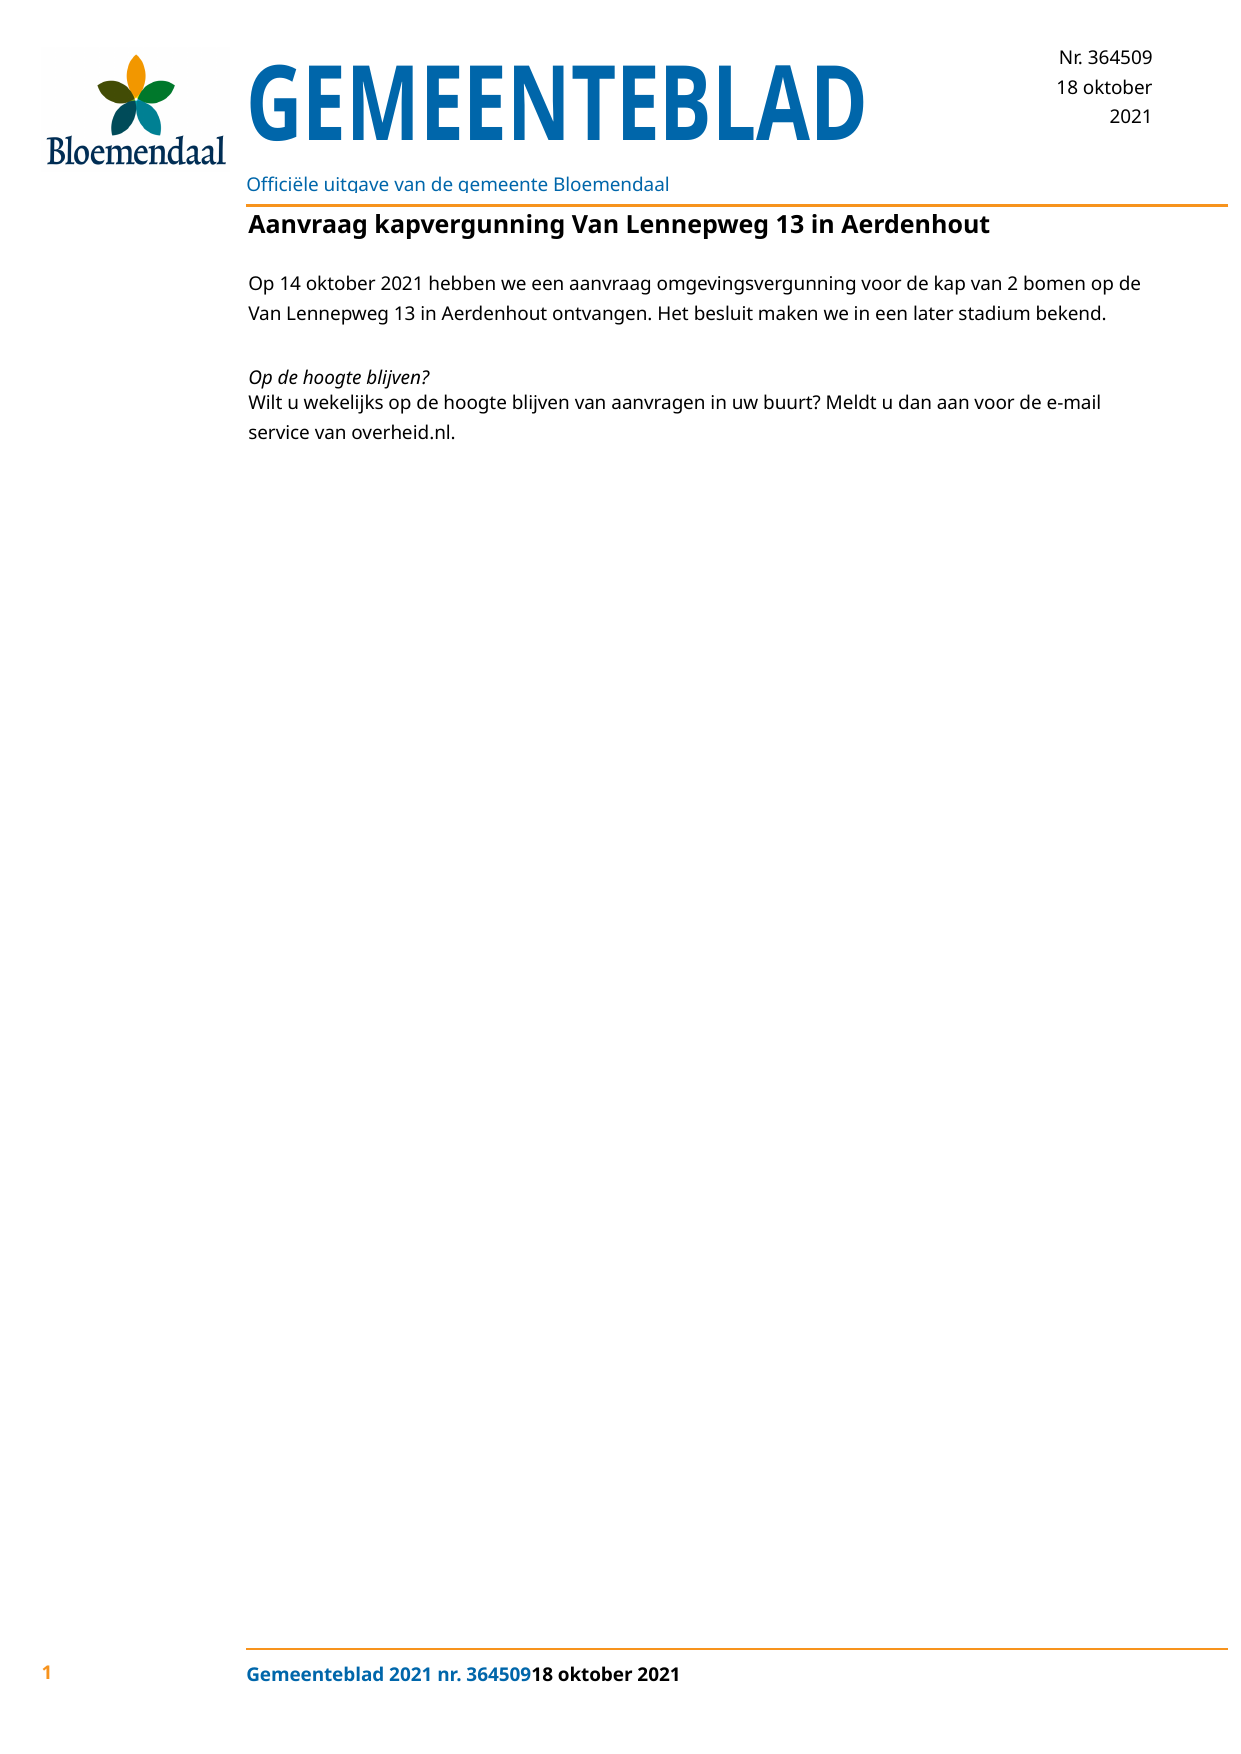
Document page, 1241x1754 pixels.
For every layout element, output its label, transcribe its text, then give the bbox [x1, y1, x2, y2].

picture [41, 47, 231, 172]
text Aanvraag kapvergunning Van Lennepweg 13 in Aerdenhout [248, 207, 1152, 241]
text Wilt u wekelijks op de hoogte blijven van aanvragen in uw buurt? Meldt u dan aan voor de e-mail service van overheid.nl. [248, 389, 1152, 445]
text Op 14 oktober 2021 hebben we een aanvraag omgevingsvergunning voor de kap van 2 bomen op de Van Lennepweg 13 in Aerdenhout ontvangen. Het besluit maken we in een later stadium bekend. [248, 270, 1152, 326]
text Op de hoogte blijven? [248, 364, 1152, 389]
